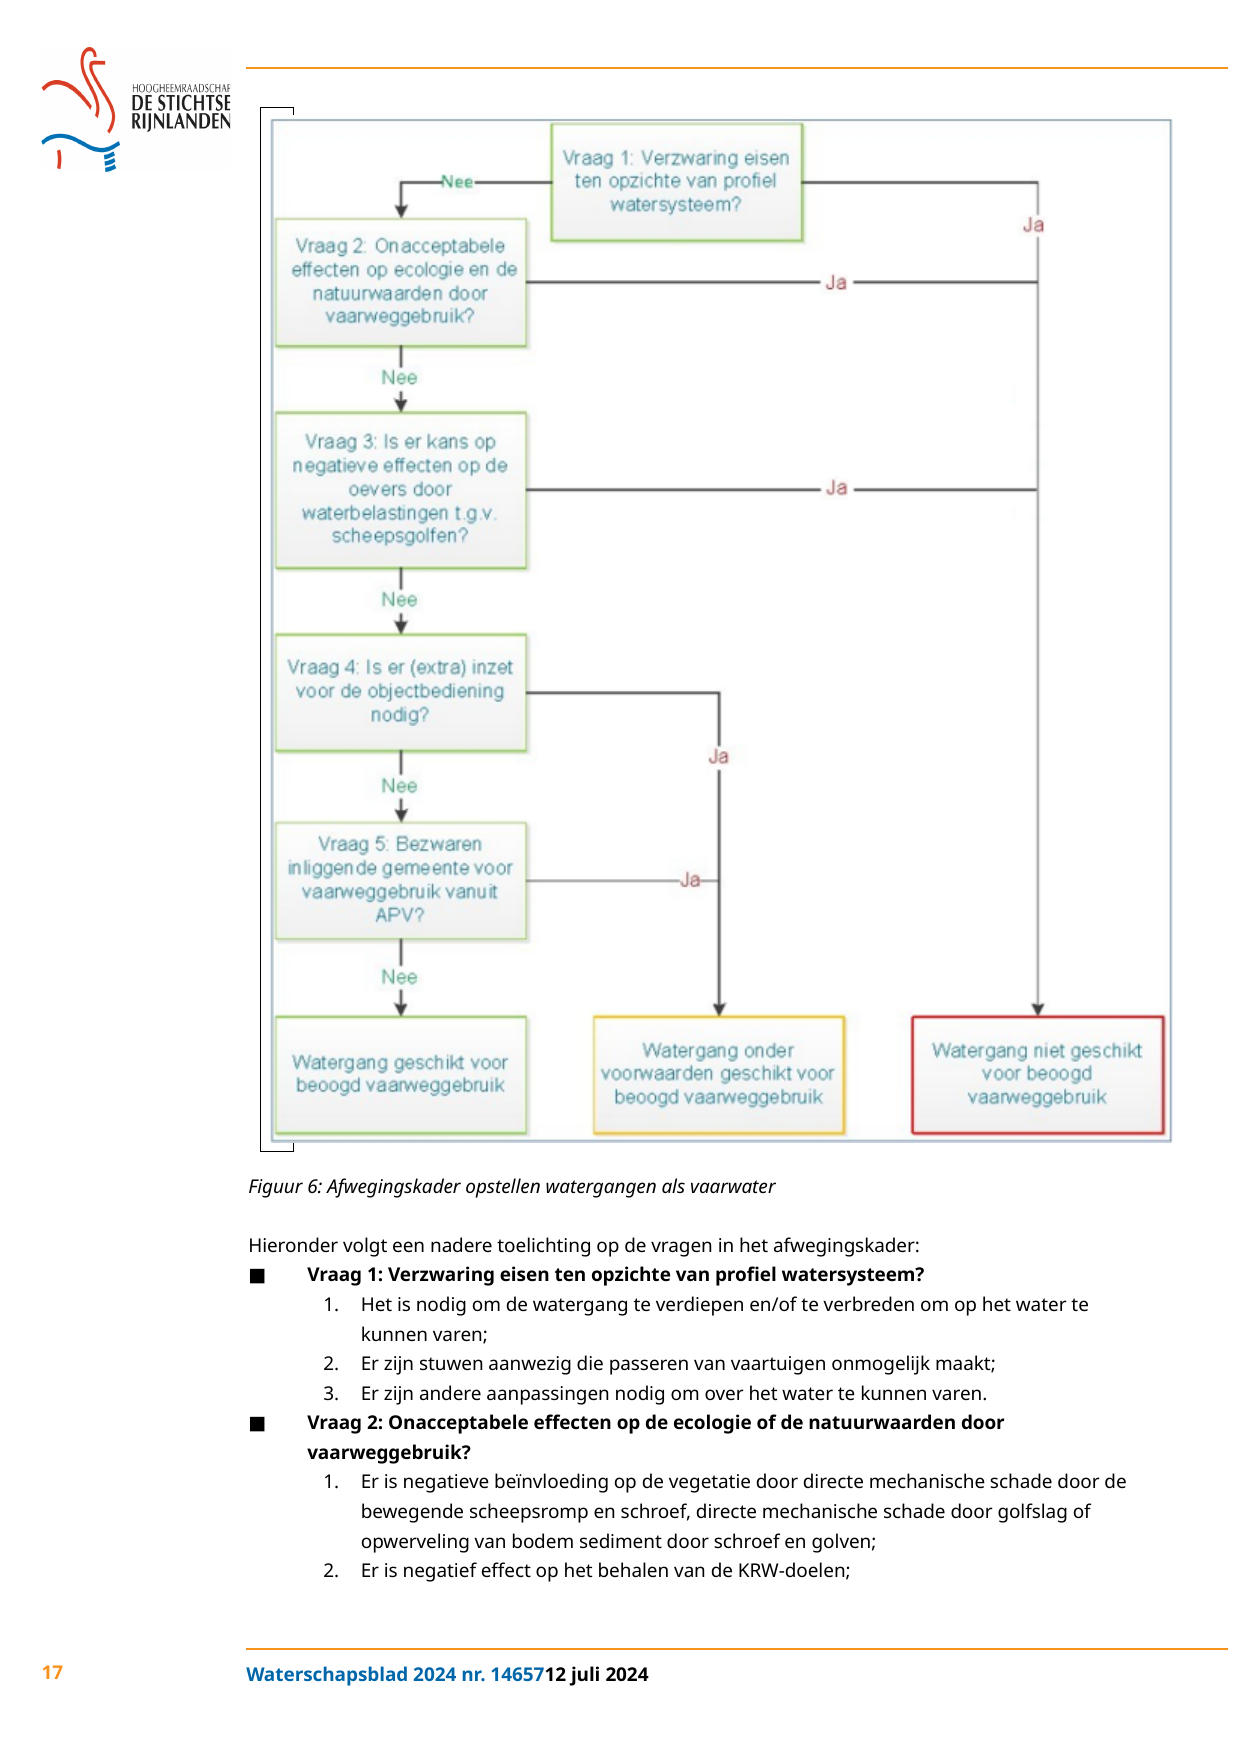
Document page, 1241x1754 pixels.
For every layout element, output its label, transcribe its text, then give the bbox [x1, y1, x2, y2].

picture [41, 47, 231, 172]
list Er is negatief effect op het behalen van de KRW-doelen; [323, 1557, 1152, 1583]
list Vraag 1: Verzwaring eisen ten opzichte van profiel watersysteem? [248, 1262, 1152, 1287]
text Figuur 6: Afwegingskader opstellen watergangen als vaarwater [248, 1173, 1152, 1198]
picture [268, 115, 1173, 1143]
text Hieronder volgt een nadere toelichting op de vragen in het afwegingskader: [248, 1232, 1152, 1258]
list Het is nodig om de watergang te verdiepen en/of te verbreden om op het water te kunnen varen; [323, 1291, 1152, 1346]
list Vraag 2: Onacceptabele effecten op de ecologie of de natuurwaarden door vaarweggebruik? [248, 1409, 1152, 1465]
list Er is negatieve beïnvloeding op de vegetatie door directe mechanische schade door de bewegende scheepsromp en schroef, directe mechanische schade door golfslag of opwerveling van bodem sediment door schroef en golven; [323, 1469, 1152, 1553]
list Er zijn andere aanpassingen nodig om over het water te kunnen varen. [323, 1380, 1152, 1406]
list Er zijn stuwen aanwezig die passeren van vaartuigen onmogelijk maakt; [323, 1350, 1152, 1376]
